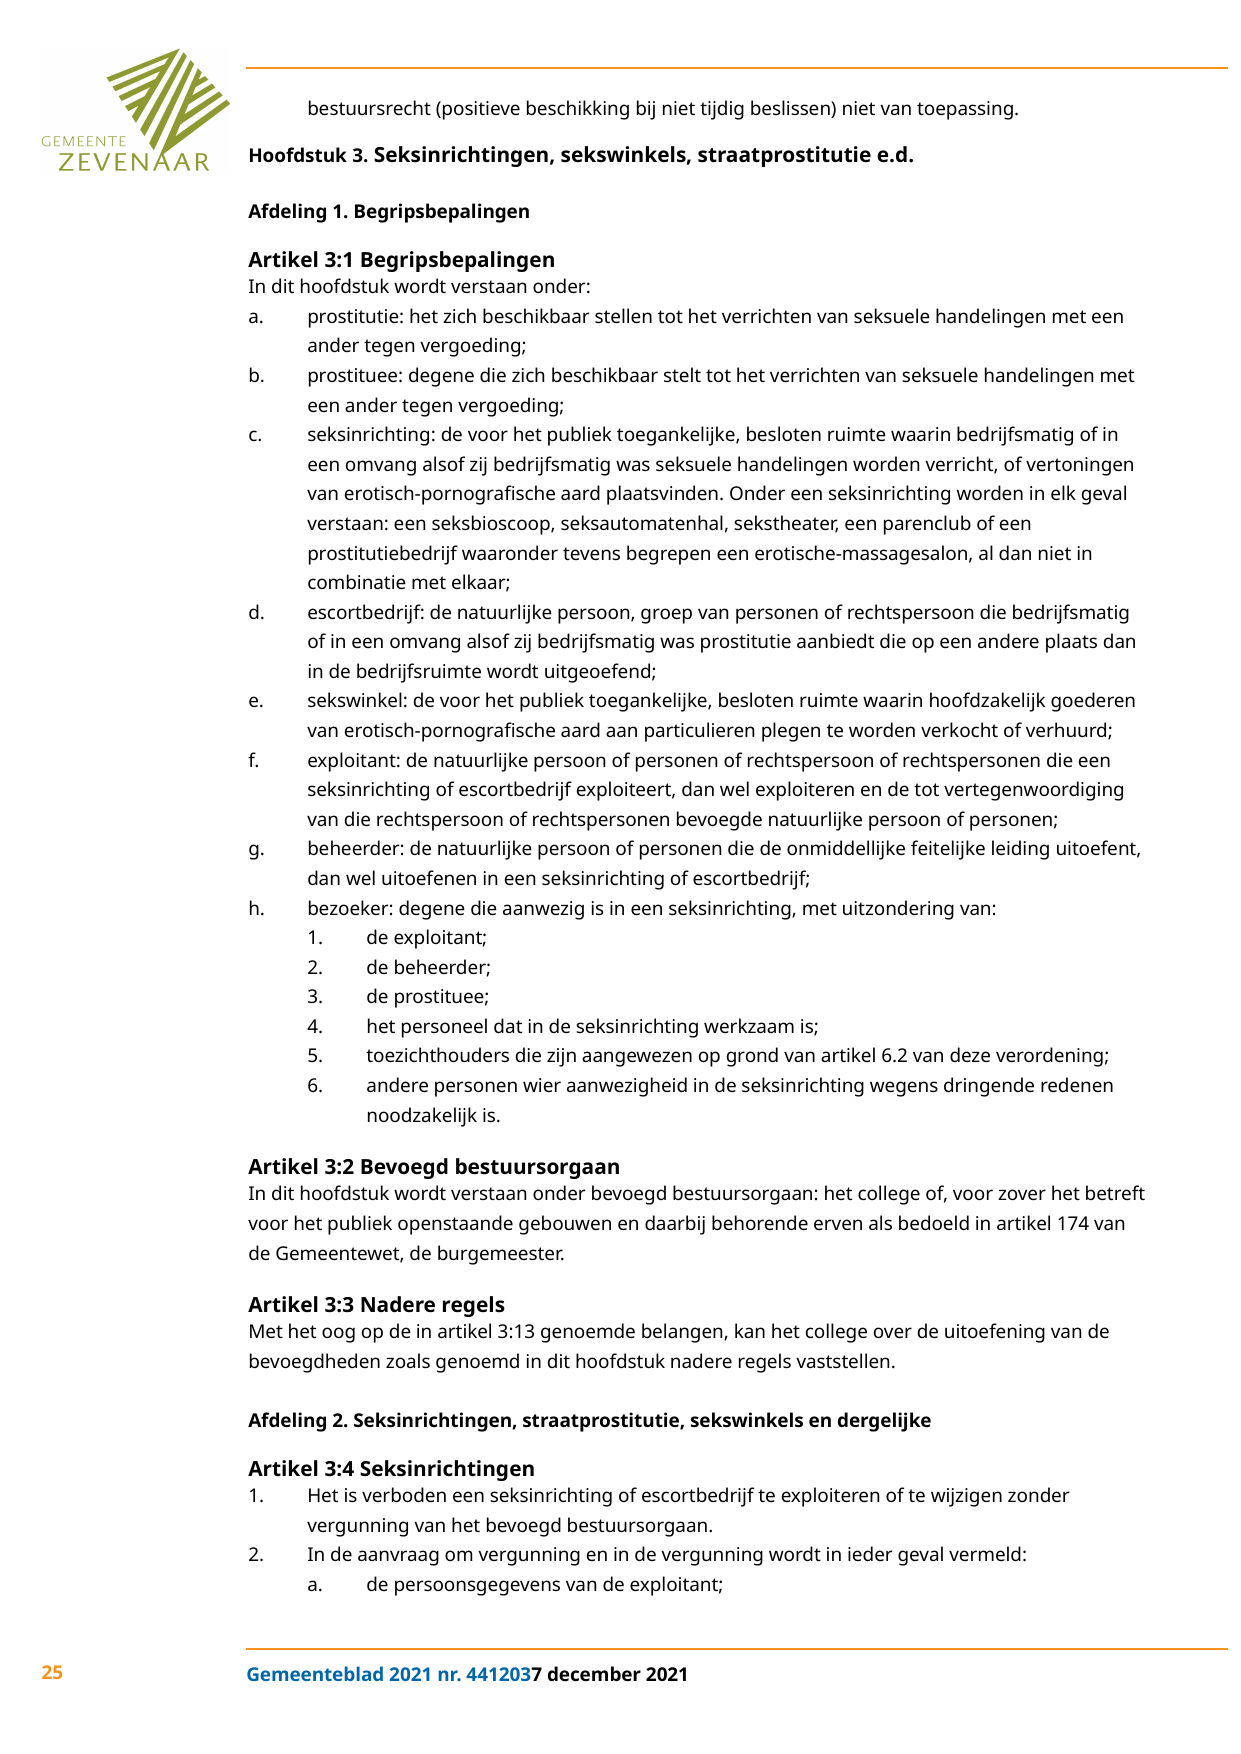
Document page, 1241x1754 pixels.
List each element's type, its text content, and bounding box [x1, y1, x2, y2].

list seksinrichting: de voor het publiek toegankelijke, besloten ruimte waarin bedrijfsmatig of in een omvang alsof zij bedrijfsmatig was seksuele handelingen worden verricht, of vertoningen van erotisch-pornografische aard plaatsvinden. Onder een seksinrichting worden in elk geval verstaan: een seksbioscoop, seksautomatenhal, sekstheater, een parenclub of een prostitutiebedrijf waaronder tevens begrepen een erotische-massagesalon, al dan niet in combinatie met elkaar; [248, 421, 1152, 595]
list escortbedrijf: de natuurlijke persoon, groep van personen of rechtspersoon die bedrijfsmatig of in een omvang alsof zij bedrijfsmatig was prostitutie aanbiedt die op een andere plaats dan in de bedrijfsruimte wordt uitgeoefend; [248, 599, 1152, 684]
text Afdeling 1. Begripsbepalingen [248, 198, 1152, 224]
text In dit hoofdstuk wordt verstaan onder: [248, 273, 1152, 299]
list de prostituee; [307, 983, 1152, 1009]
list beheerder: de natuurlijke persoon of personen die de onmiddellijke feitelijke leiding uitoefent, dan wel uitoefenen in een seksinrichting of escortbedrijf; [248, 836, 1152, 891]
text Hoofdstuk 3. Seksinrichtingen, sekswinkels, straatprostitutie e.d. [248, 140, 1152, 169]
text Artikel 3:4 Seksinrichtingen [248, 1454, 1152, 1482]
text Met het oog op de in artikel 3:13 genoemde belangen, kan het college over de uitoefening van de bevoegdheden zoals genoemd in dit hoofdstuk nadere regels vaststellen. [248, 1319, 1152, 1374]
text Afdeling 2. Seksinrichtingen, straatprostitutie, sekswinkels en dergelijke [248, 1407, 1152, 1433]
text Artikel 3:1 Begripsbepalingen [248, 245, 1152, 273]
list toezichthouders die zijn aangewezen op grond van artikel 6.2 van deze verordening; [307, 1043, 1152, 1068]
list exploitant: de natuurlijke persoon of personen of rechtspersoon of rechtspersonen die een seksinrichting of escortbedrijf exploiteert, dan wel exploiteren en de tot vertegenwoordiging van die rechtspersoon of rechtspersonen bevoegde natuurlijke persoon of personen; [248, 747, 1152, 832]
text Artikel 3:2 Bevoegd bestuursorgaan [248, 1152, 1152, 1181]
text In dit hoofdstuk wordt verstaan onder bevoegd bestuursorgaan: het college of, voor zover het betreft voor het publiek openstaande gebouwen en daarbij behorende erven als bedoeld in artikel 174 van de Gemeentewet, de burgemeester. [248, 1181, 1152, 1266]
list andere personen wier aanwezigheid in de seksinrichting wegens dringende redenen noodzakelijk is. [307, 1072, 1152, 1127]
list sekswinkel: de voor het publiek toegankelijke, besloten ruimte waarin hoofdzakelijk goederen van erotisch-pornografische aard aan particulieren plegen te worden verkocht of verhuurd; [248, 688, 1152, 743]
list prostitutie: het zich beschikbaar stellen tot het verrichten van seksuele handelingen met een ander tegen vergoeding; [248, 303, 1152, 358]
list bezoeker: degene die aanwezig is in een seksinrichting, met uitzondering van: [248, 895, 1152, 920]
list de beheerder; [307, 954, 1152, 979]
list Het is verboden een seksinrichting of escortbedrijf te exploiteren of te wijzigen zonder vergunning van het bevoegd bestuursorgaan. [248, 1482, 1152, 1538]
list bestuursrecht (positieve beschikking bij niet tijdig beslissen) niet van toepassing. [248, 95, 1152, 121]
list In de aanvraag om vergunning en in de vergunning wordt in ieder geval vermeld: [248, 1542, 1152, 1567]
text Artikel 3:3 Nadere regels [248, 1290, 1152, 1319]
picture [41, 47, 231, 172]
list de exploitant; [307, 924, 1152, 950]
list de persoonsgegevens van de exploitant; [307, 1571, 1152, 1597]
list het personeel dat in de seksinrichting werkzaam is; [307, 1013, 1152, 1039]
list prostituee: degene die zich beschikbaar stelt tot het verrichten van seksuele handelingen met een ander tegen vergoeding; [248, 362, 1152, 417]
